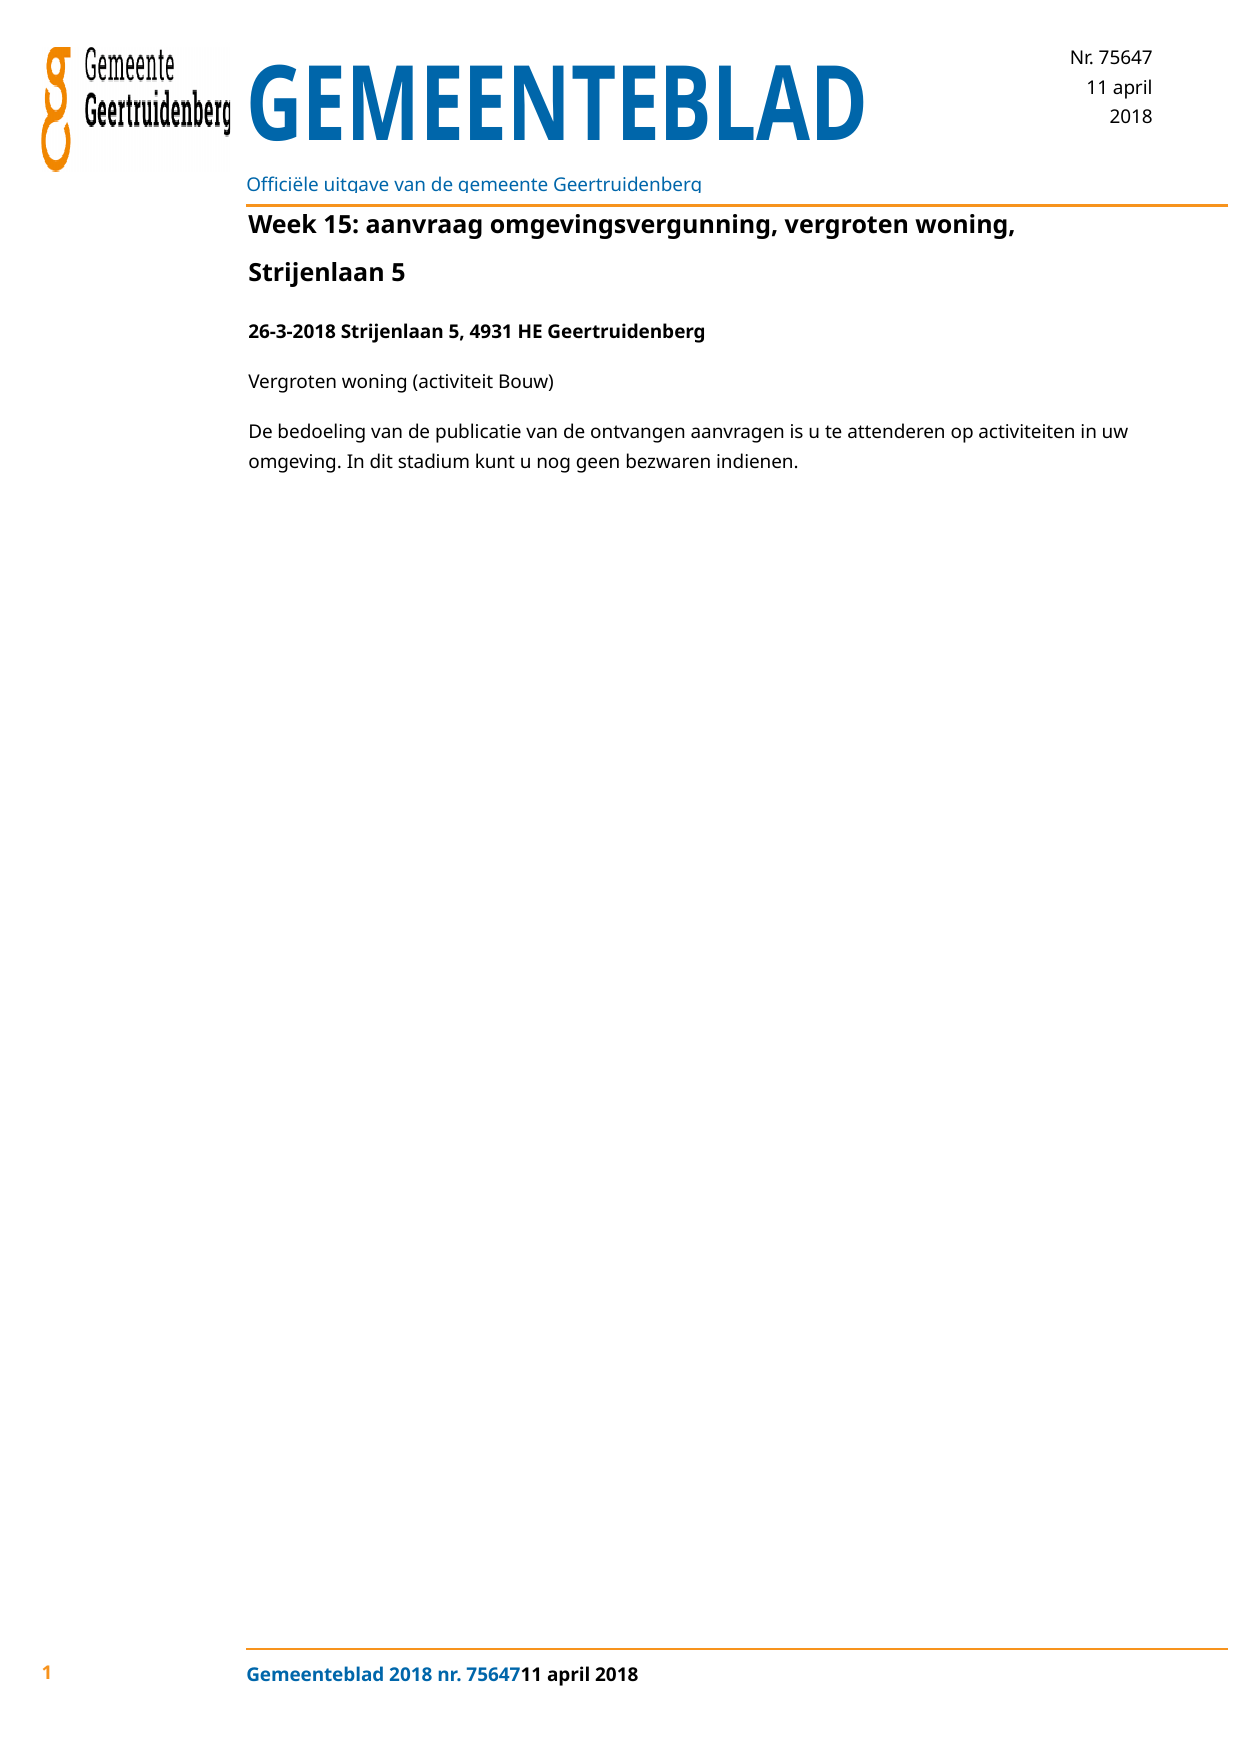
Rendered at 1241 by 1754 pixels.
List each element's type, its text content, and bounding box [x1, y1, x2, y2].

picture [41, 47, 231, 172]
text Vergroten woning (activiteit Bouw) [248, 368, 1152, 394]
text De bedoeling van de publicatie van de ontvangen aanvragen is u te attenderen op activiteiten in uw omgeving. In dit stadium kunt u nog geen bezwaren indienen. [248, 419, 1152, 474]
text Week 15: aanvraag omgevingsvergunning, vergroten woning, Strijenlaan 5 [248, 207, 1152, 288]
text 26-3-2018 Strijenlaan 5, 4931 HE Geertruidenberg [248, 318, 1152, 344]
